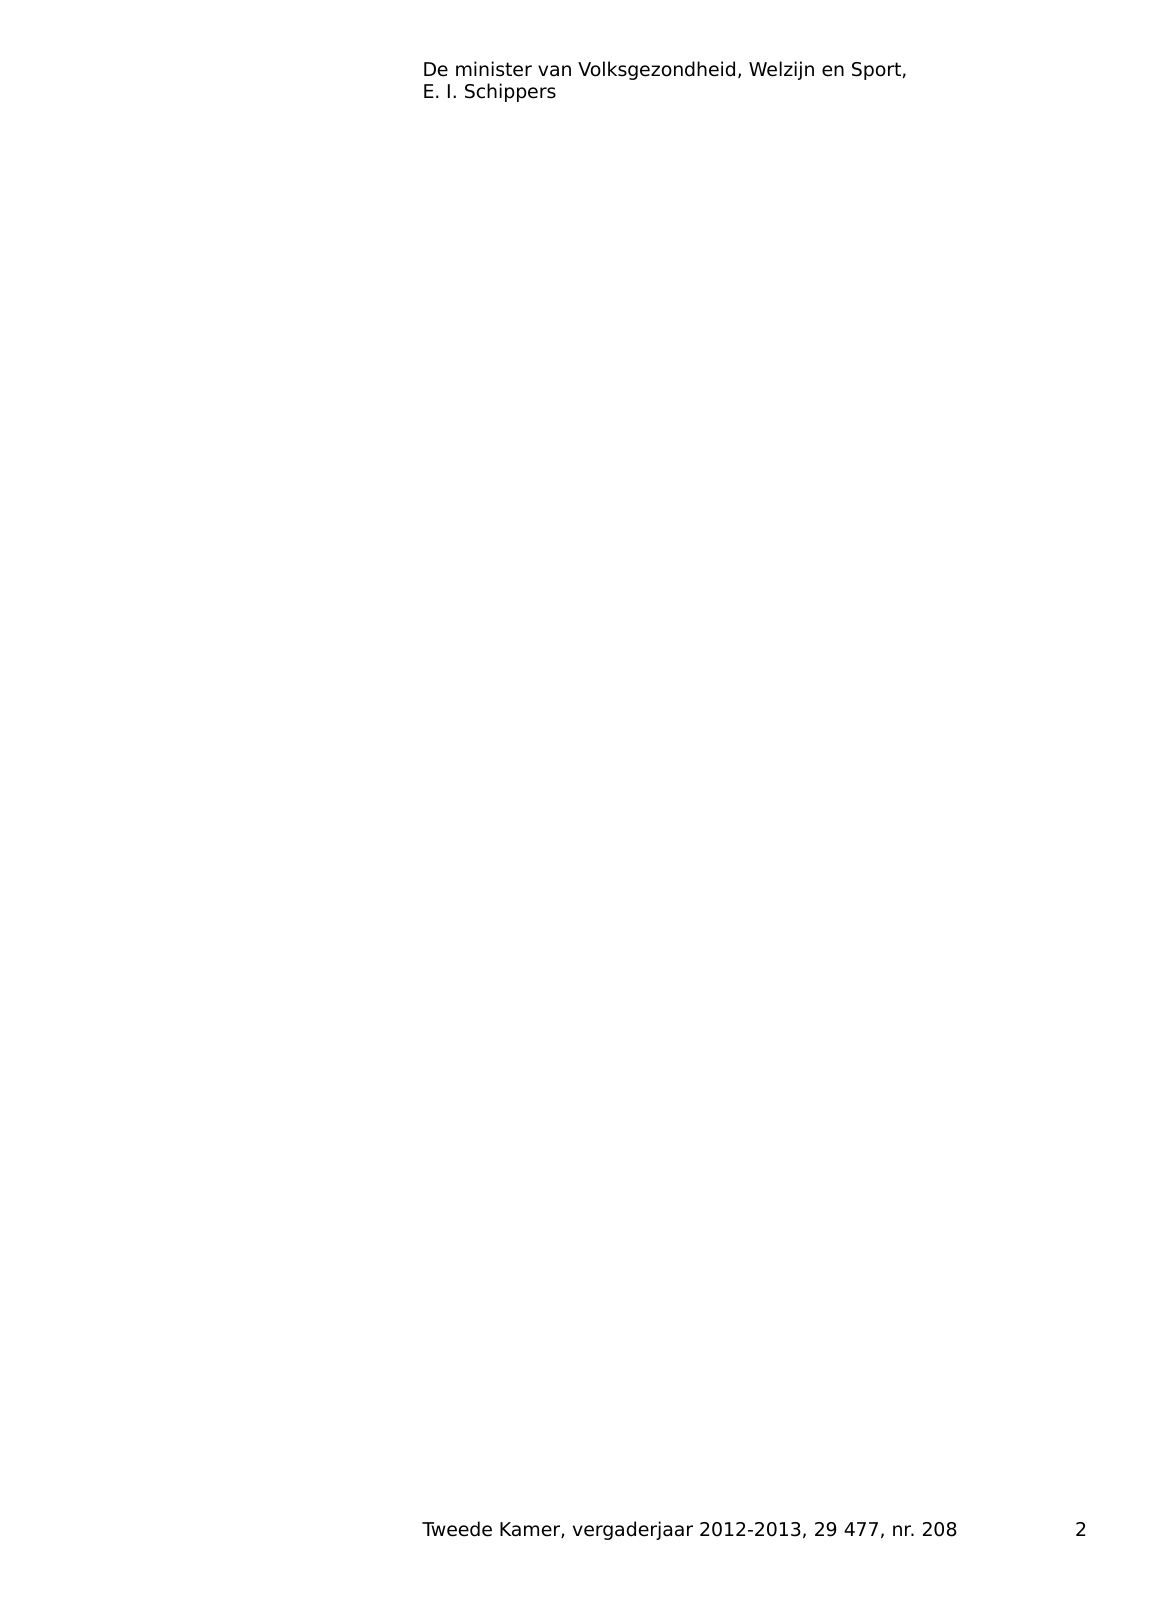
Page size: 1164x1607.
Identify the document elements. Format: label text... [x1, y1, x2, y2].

text De minister van Volksgezondheid, Welzijn en Sport, E. I. Schippers [422, 59, 1087, 103]
